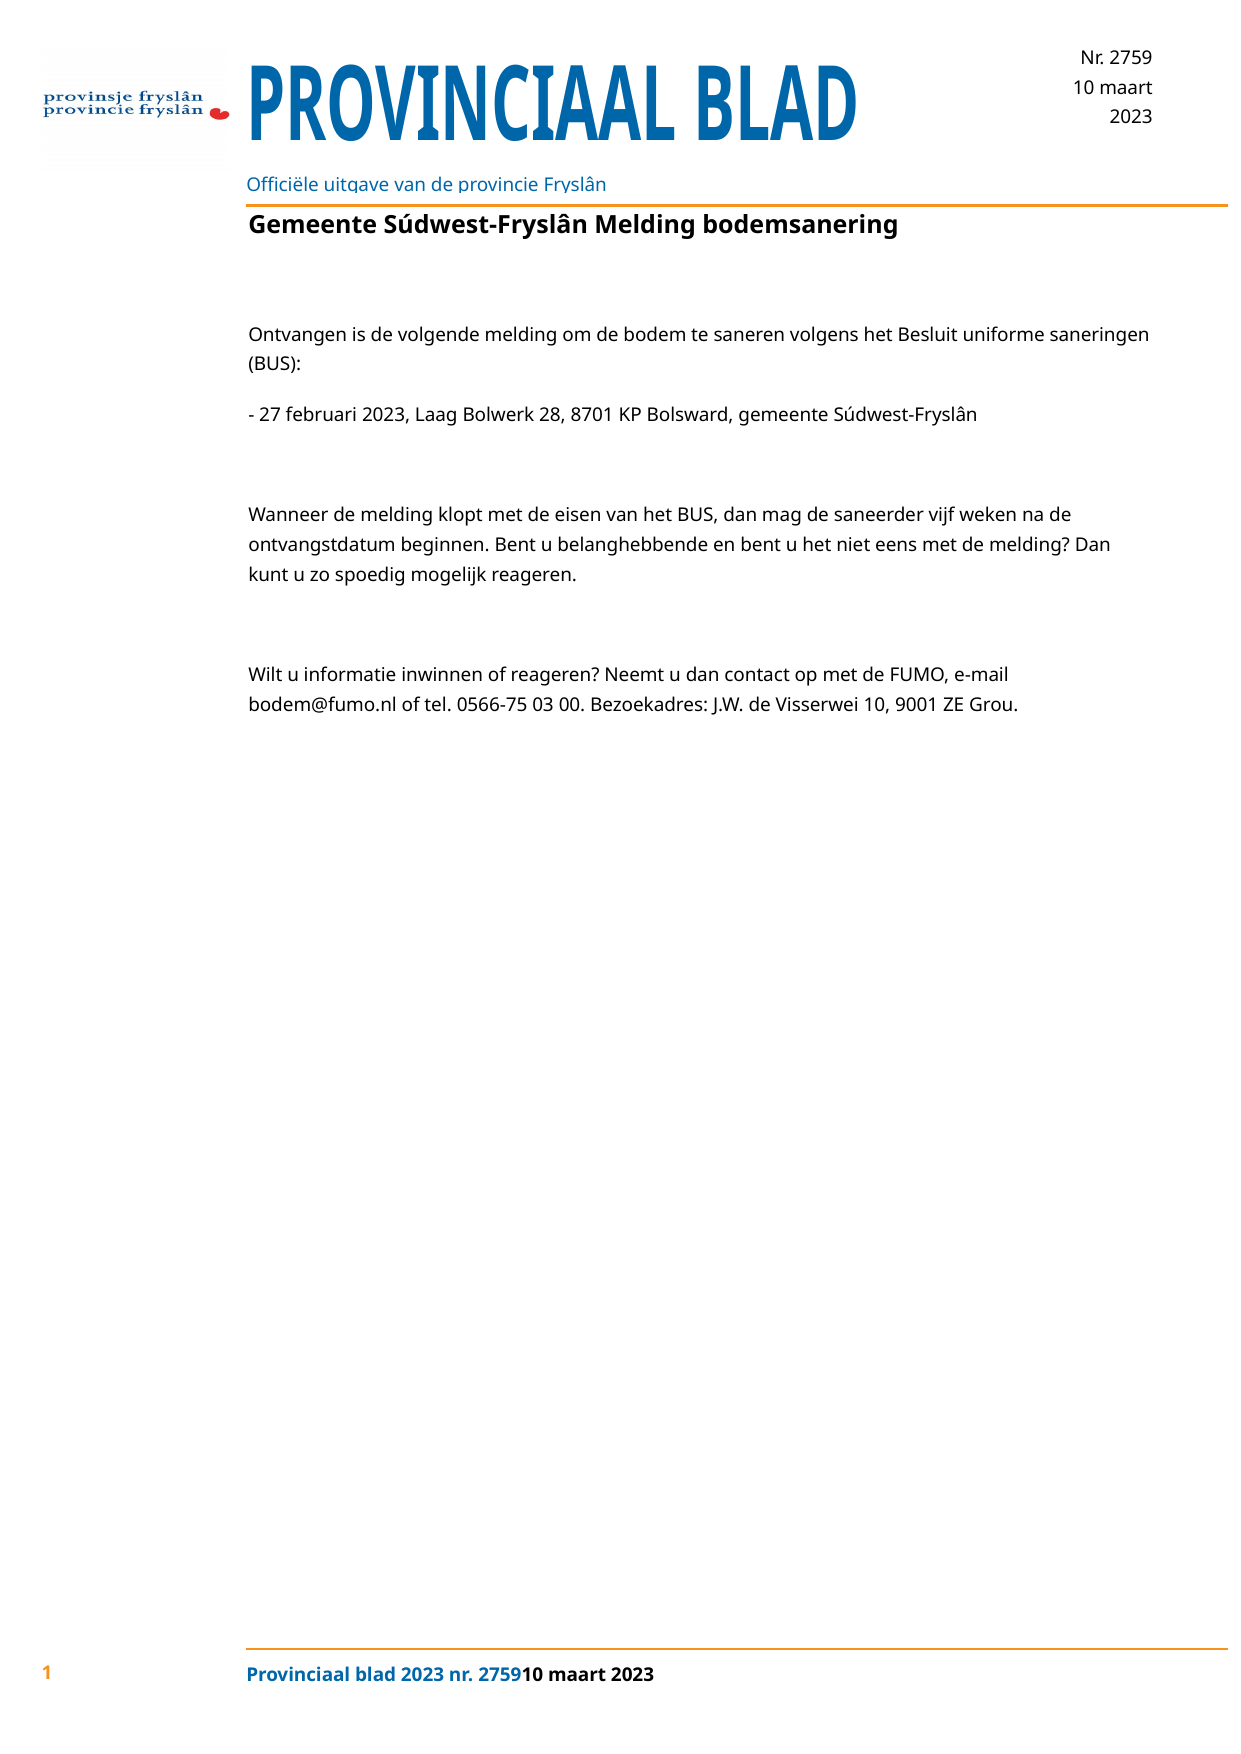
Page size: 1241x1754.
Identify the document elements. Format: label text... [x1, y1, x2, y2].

text Gemeente Súdwest-Fryslân Melding bodemsanering [248, 207, 1152, 241]
text Wanneer de melding klopt met de eisen van het BUS, dan mag de saneerder vijf weken na de ontvangstdatum beginnen. Bent u belanghebbende en bent u het niet eens met de melding? Dan kunt u zo spoedig mogelijk reageren. [248, 502, 1152, 586]
text Ontvangen is de volgende melding om de bodem te saneren volgens het Besluit uniforme saneringen (BUS): [248, 321, 1152, 376]
picture [41, 47, 231, 172]
text - 27 februari 2023, Laag Bolwerk 28, 8701 KP Bolsward, gemeente Súdwest-Fryslân [248, 401, 1152, 426]
text Wilt u informatie inwinnen of reageren? Neemt u dan contact op met de FUMO, e-mail bodem@fumo.nl of tel. 0566-75 03 00. Bezoekadres: J.W. de Visserwei 10, 9001 ZE Grou. [248, 662, 1152, 717]
